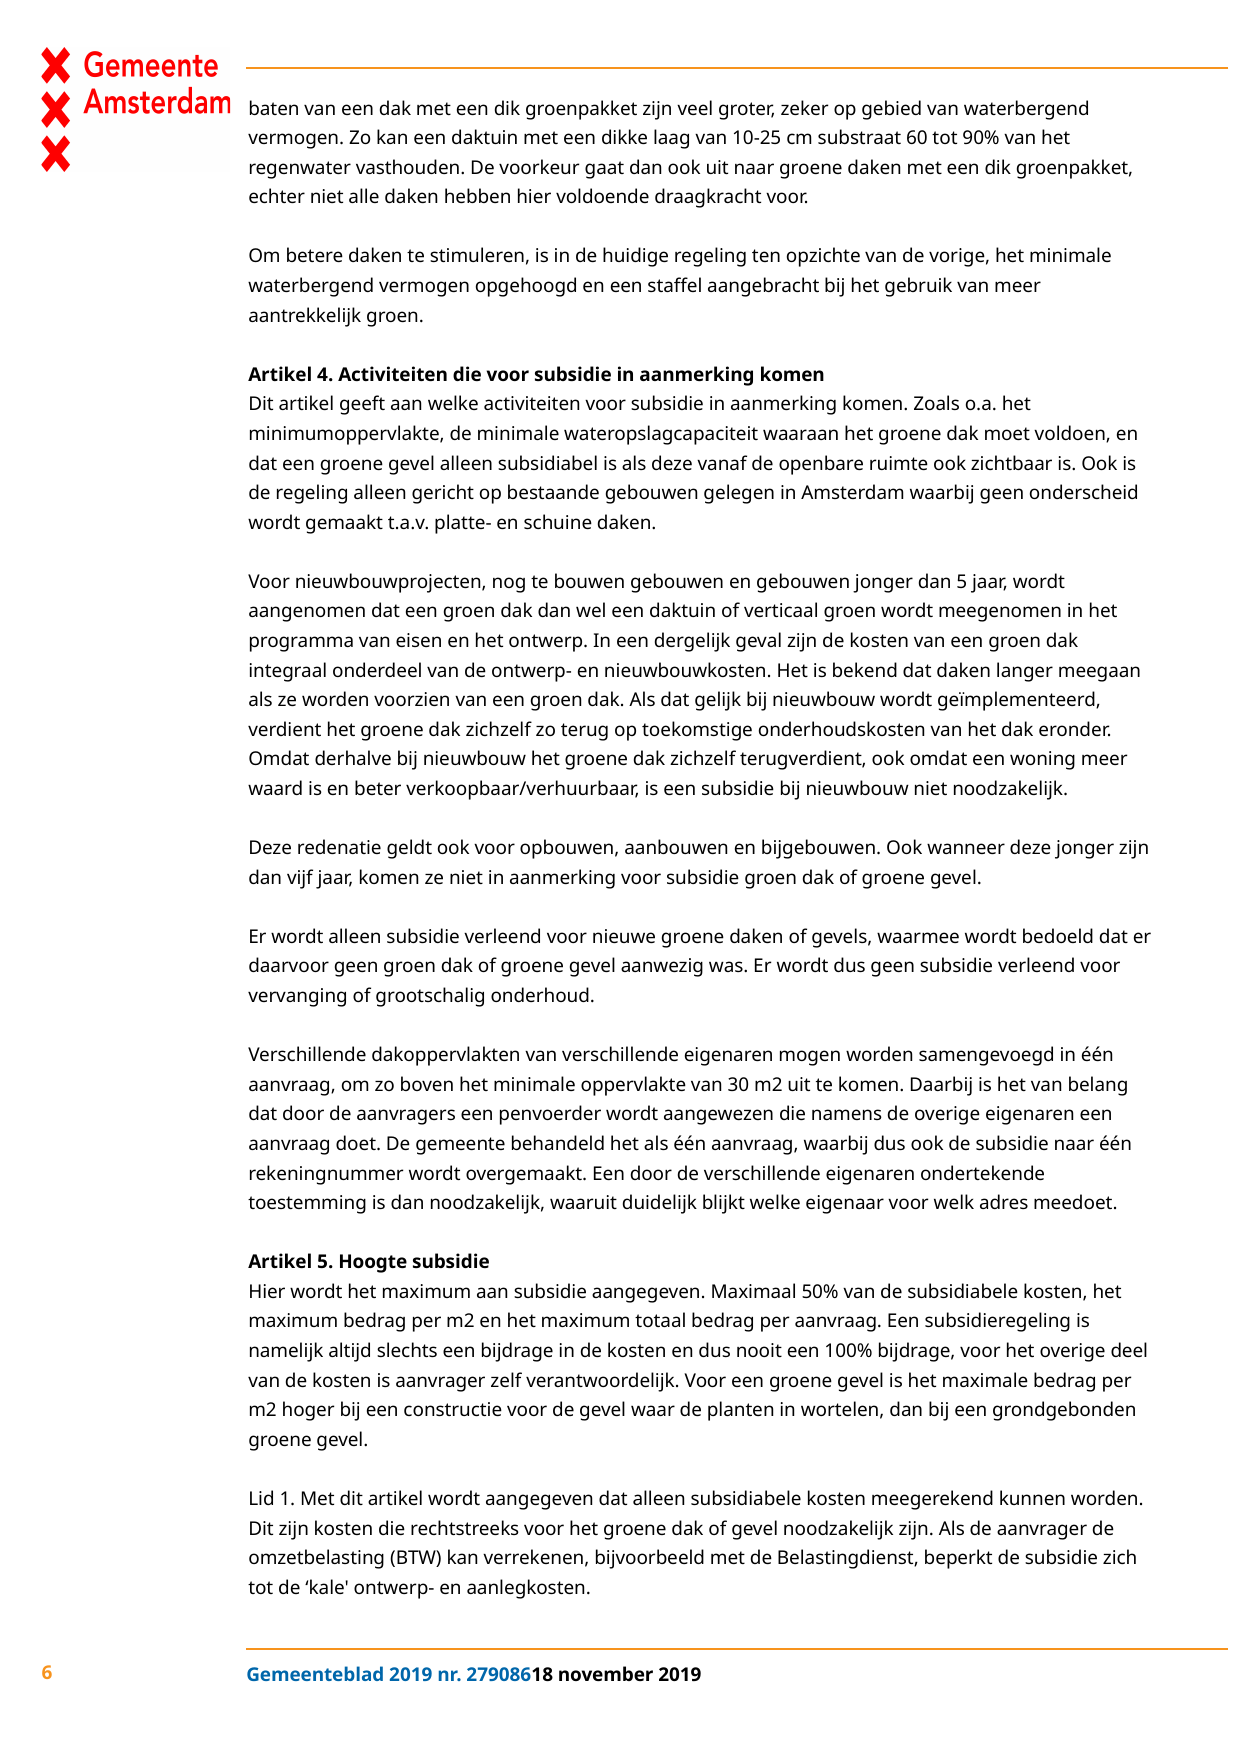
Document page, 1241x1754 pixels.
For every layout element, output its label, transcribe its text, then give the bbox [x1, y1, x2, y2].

text Hier wordt het maximum aan subsidie aangegeven. Maximaal 50% van de subsidiabele kosten, het maximum bedrag per m2 en het maximum totaal bedrag per aanvraag. Een subsidieregeling is namelijk altijd slechts een bijdrage in de kosten en dus nooit een 100% bijdrage, voor het overige deel van de kosten is aanvrager zelf verantwoordelijk. Voor een groene gevel is het maximale bedrag per m2 hoger bij een constructie voor de gevel waar de planten in wortelen, dan bij een grondgebonden groene gevel. [248, 1278, 1152, 1452]
text Deze redenatie geldt ook voor opbouwen, aanbouwen en bijgebouwen. Ook wanneer deze jonger zijn dan vijf jaar, komen ze niet in aanmerking voor subsidie groen dak of groene gevel. [248, 834, 1152, 890]
text Dit artikel geeft aan welke activiteiten voor subsidie in aanmerking komen. Zoals o.a. het minimumoppervlakte, de minimale wateropslagcapaciteit waaraan het groene dak moet voldoen, en dat een groene gevel alleen subsidiabel is als deze vanaf de openbare ruimte ook zichtbaar is. Ook is de regeling alleen gericht op bestaande gebouwen gelegen in Amsterdam waarbij geen onderscheid wordt gemaakt t.a.v. platte- en schuine daken. [248, 391, 1152, 535]
text Verschillende dakoppervlakten van verschillende eigenaren mogen worden samengevoegd in één aanvraag, om zo boven het minimale oppervlakte van 30 m2 uit te komen. Daarbij is het van belang dat door de aanvragers een penvoerder wordt aangewezen die namens de overige eigenaren een aanvraag doet. De gemeente behandeld het als één aanvraag, waarbij dus ook de subsidie naar één rekeningnummer wordt overgemaakt. Een door de verschillende eigenaren ondertekende toestemming is dan noodzakelijk, waaruit duidelijk blijkt welke eigenaar voor welk adres meedoet. [248, 1041, 1152, 1215]
picture [41, 47, 231, 172]
text Om betere daken te stimuleren, is in de huidige regeling ten opzichte van de vorige, het minimale waterbergend vermogen opgehoogd en een staffel aangebracht bij het gebruik van meer aantrekkelijk groen. [248, 243, 1152, 328]
text Lid 1. Met dit artikel wordt aangegeven dat alleen subsidiabele kosten meegerekend kunnen worden. Dit zijn kosten die rechtstreeks voor het groene dak of gevel noodzakelijk zijn. Als de aanvrager de omzetbelasting (BTW) kan verrekenen, bijvoorbeeld met de Belastingdienst, beperkt de subsidie zich tot de ‘kale' ontwerp- en aanlegkosten. [248, 1485, 1152, 1600]
text baten van een dak met een dik groenpakket zijn veel groter, zeker op gebied van waterbergend vermogen. Zo kan een daktuin met een dikke laag van 10-25 cm substraat 60 tot 90% van het regenwater vasthouden. De voorkeur gaat dan ook uit naar groene daken met een dik groenpakket, echter niet alle daken hebben hier voldoende draagkracht voor. [248, 95, 1152, 209]
text Er wordt alleen subsidie verleend voor nieuwe groene daken of gevels, waarmee wordt bedoeld dat er daarvoor geen groen dak of groene gevel aanwezig was. Er wordt dus geen subsidie verleend voor vervanging of grootschalig onderhoud. [248, 923, 1152, 1008]
text Voor nieuwbouwprojecten, nog te bouwen gebouwen en gebouwen jonger dan 5 jaar, wordt aangenomen dat een groen dak dan wel een daktuin of verticaal groen wordt meegenomen in het programma van eisen en het ontwerp. In een dergelijk geval zijn de kosten van een groen dak integraal onderdeel van de ontwerp- en nieuwbouwkosten. Het is bekend dat daken langer meegaan als ze worden voorzien van een groen dak. Als dat gelijk bij nieuwbouw wordt geïmplementeerd, verdient het groene dak zichzelf zo terug op toekomstige onderhoudskosten van het dak eronder. Omdat derhalve bij nieuwbouw het groene dak zichzelf terugverdient, ook omdat een woning meer waard is en beter verkoopbaar/verhuurbaar, is een subsidie bij nieuwbouw niet noodzakelijk. [248, 568, 1152, 801]
text Artikel 5. Hoogte subsidie [248, 1248, 1152, 1274]
text Artikel 4. Activiteiten die voor subsidie in aanmerking komen [248, 361, 1152, 387]
